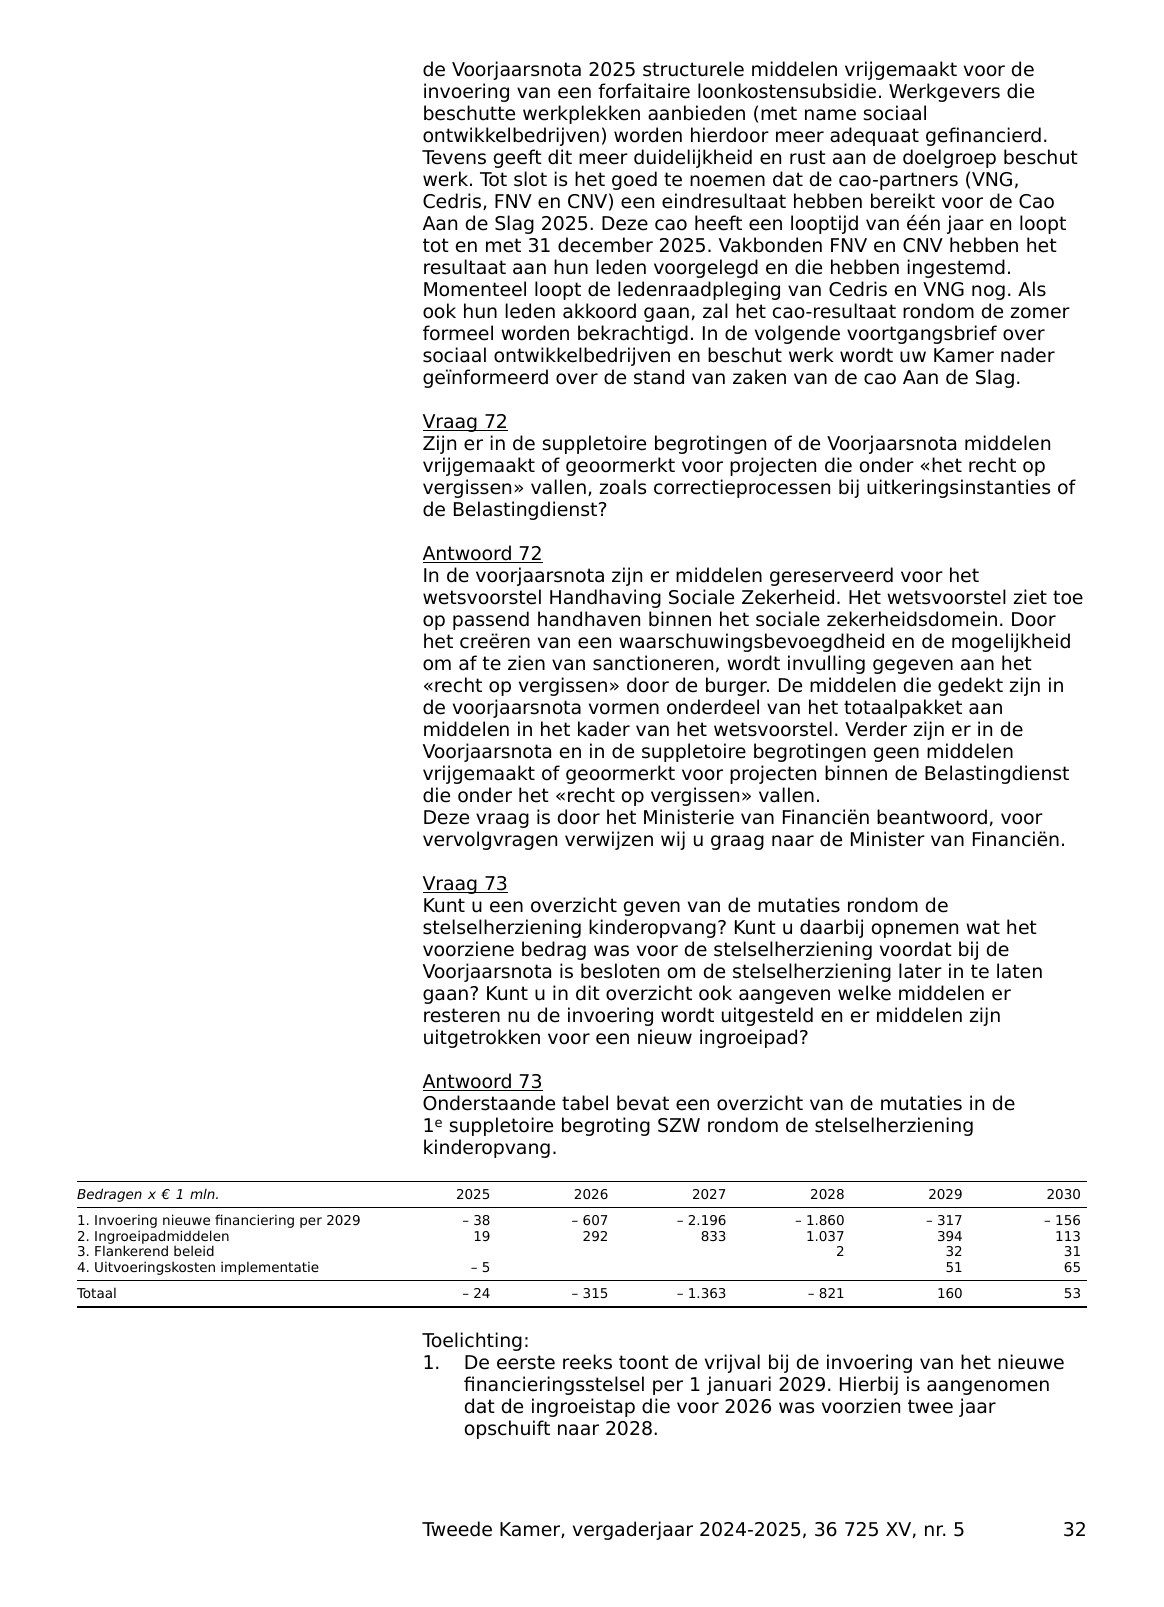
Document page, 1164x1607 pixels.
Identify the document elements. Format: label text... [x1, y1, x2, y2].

table_cell 394 [850, 1228, 968, 1244]
text de Voorjaarsnota 2025 structurele middelen vrijgemaakt voor de invoering van een forfaitaire loonkostensubsidie. Werkgevers die beschutte werkplekken aanbieden (met name sociaal ontwikkelbedrijven) worden hierdoor meer adequaat gefinancierd. Tevens geeft dit meer duidelijkheid en rust aan de doelgroep beschut werk. Tot slot is het goed te noemen dat de cao-partners (VNG, Cedris, FNV en CNV) een eindresultaat hebben bereikt voor de Cao Aan de Slag 2025. Deze cao heeft een looptijd van één jaar en loopt tot en met 31 december 2025. Vakbonden FNV en CNV hebben het resultaat aan hun leden voorgelegd en die hebben ingestemd. Momenteel loopt de ledenraadpleging van Cedris en VNG nog. Als ook hun leden akkoord gaan, zal het cao-resultaat rondom de zomer formeel worden bekrachtigd. In de volgende voortgangsbrief over sociaal ontwikkelbedrijven en beschut werk wordt uw Kamer nader geïnformeerd over de stand van zaken van de cao Aan de Slag. [422, 59, 1087, 389]
text Zijn er in de suppletoire begrotingen of de Voorjaarsnota middelen vrijgemaakt of geoormerkt voor projecten die onder «het recht op vergissen» vallen, zoals correctieprocessen bij uitkeringsinstanties of de Belastingdienst? [422, 433, 1087, 521]
text Vraag 72 [422, 411, 1087, 433]
table_cell – 5 [378, 1260, 496, 1280]
table_cell – 1.363 [614, 1281, 732, 1306]
table_cell [614, 1260, 732, 1280]
text In de voorjaarsnota zijn er middelen gereserveerd voor het wetsvoorstel Handhaving Sociale Zekerheid. Het wetsvoorstel ziet toe op passend handhaven binnen het sociale zekerheidsdomein. Door het creëren van een waarschuwingsbevoegdheid en de mogelijkheid om af te zien van sanctioneren, wordt invulling gegeven aan het «recht op vergissen» door de burger. De middelen die gedekt zijn in de voorjaarsnota vormen onderdeel van het totaalpakket aan middelen in het kader van het wetsvoorstel. Verder zijn er in de Voorjaarsnota en in de suppletoire begrotingen geen middelen vrijgemaakt of geoormerkt voor projecten binnen de Belastingdienst die onder het «recht op vergissen» vallen. [422, 565, 1087, 807]
table_cell – 821 [732, 1281, 850, 1306]
table_cell [378, 1244, 496, 1260]
table_cell – 1.860 [732, 1208, 850, 1228]
text Vraag 73 [422, 873, 1087, 895]
table_header 2030 [969, 1182, 1087, 1207]
text Antwoord 72 [422, 543, 1087, 565]
table_header 2029 [850, 1182, 968, 1207]
table_cell – 2.196 [614, 1208, 732, 1228]
text Toelichting: [422, 1329, 1087, 1352]
table_cell 53 [969, 1281, 1087, 1306]
table_cell 19 [378, 1228, 496, 1244]
table_header 2028 [732, 1182, 850, 1207]
table_cell 2. Ingroeipadmiddelen [77, 1228, 378, 1244]
text Antwoord 73 [422, 1071, 1087, 1093]
table_cell [496, 1260, 614, 1280]
table_header 2025 [378, 1182, 496, 1207]
table_cell 2 [732, 1244, 850, 1260]
table_header 2027 [614, 1182, 732, 1207]
text Onderstaande tabel bevat een overzicht van de mutaties in de 1e suppletoire begroting SZW rondom de stelselherziening kinderopvang. [422, 1093, 1087, 1159]
table_cell – 156 [969, 1208, 1087, 1228]
table_cell – 24 [378, 1281, 496, 1306]
table_cell 32 [850, 1244, 968, 1260]
text 1. De eerste reeks toont de vrijval bij de invoering van het nieuwe financieringsstelsel per 1 januari 2029. Hierbij is aangenomen dat de ingroeistap die voor 2026 was voorzien twee jaar opschuift naar 2028. [422, 1352, 1087, 1439]
table_cell 833 [614, 1228, 732, 1244]
text Kunt u een overzicht geven van de mutaties rondom de stelselherziening kinderopvang? Kunt u daarbij opnemen wat het voorziene bedrag was voor de stelselherziening voordat bij de Voorjaarsnota is besloten om de stelselherziening later in te laten gaan? Kunt u in dit overzicht ook aangeven welke middelen er resteren nu de invoering wordt uitgesteld en er middelen zijn uitgetrokken voor een nieuw ingroeipad? [422, 895, 1087, 1049]
table_cell 292 [496, 1228, 614, 1244]
table_header 2026 [496, 1182, 614, 1207]
table_cell – 317 [850, 1208, 968, 1228]
table_cell – 315 [496, 1281, 614, 1306]
table_cell 3. Flankerend beleid [77, 1244, 378, 1260]
table_cell 113 [969, 1228, 1087, 1244]
table_cell 160 [850, 1281, 968, 1306]
table_cell [614, 1244, 732, 1260]
table_cell 31 [969, 1244, 1087, 1260]
table_cell – 38 [378, 1208, 496, 1228]
table_cell Totaal [77, 1281, 378, 1306]
table_cell 1. Invoering nieuwe financiering per 2029 [77, 1208, 378, 1228]
table_cell 51 [850, 1260, 968, 1280]
table_cell [732, 1260, 850, 1280]
table_header Bedragen x € 1 mln. [77, 1182, 378, 1207]
table_cell 1.037 [732, 1228, 850, 1244]
table_cell 65 [969, 1260, 1087, 1280]
table_cell [496, 1244, 614, 1260]
table_cell 4. Uitvoeringskosten implementatie [77, 1260, 378, 1280]
text Deze vraag is door het Ministerie van Financiën beantwoord, voor vervolgvragen verwijzen wij u graag naar de Minister van Financiën. [422, 807, 1087, 851]
table_cell – 607 [496, 1208, 614, 1228]
